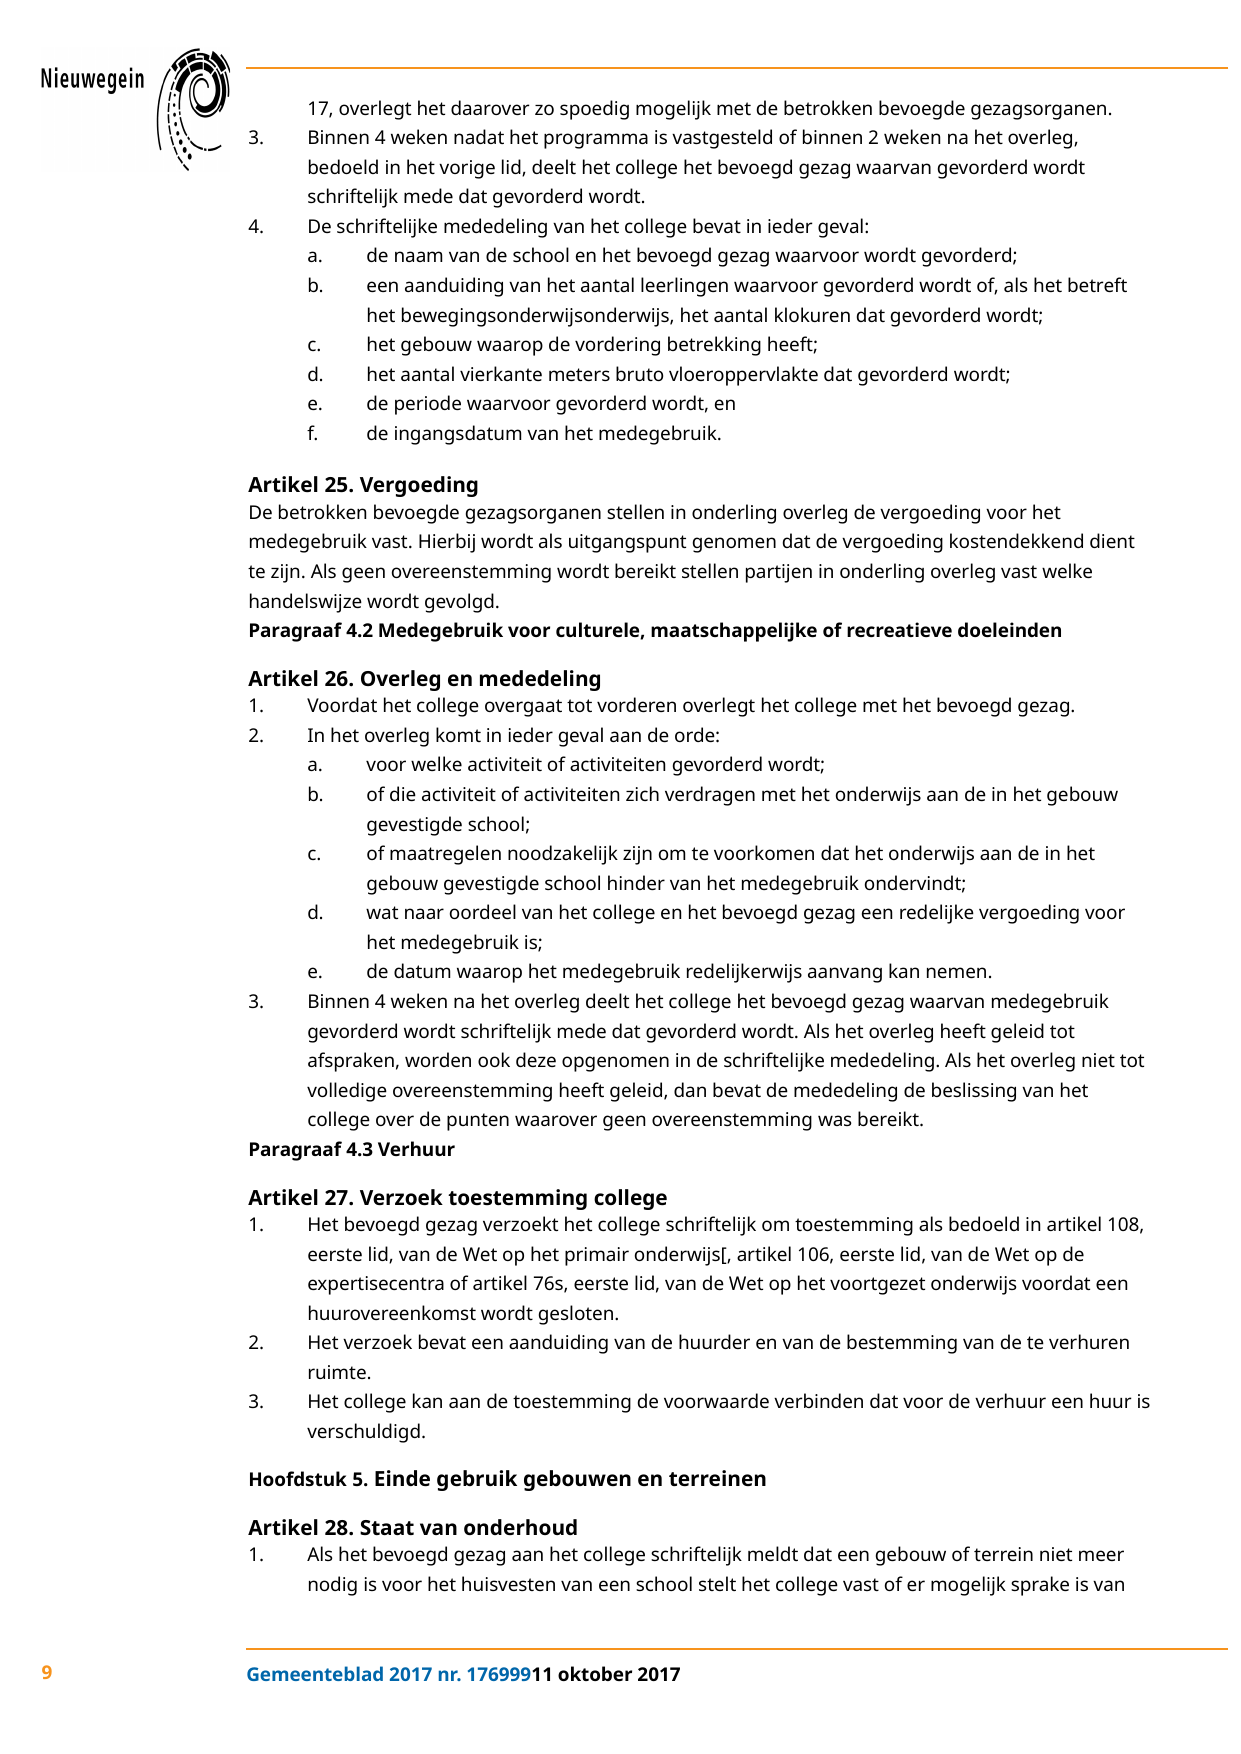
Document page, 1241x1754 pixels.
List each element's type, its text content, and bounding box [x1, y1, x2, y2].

list Het college kan aan de toestemming de voorwaarde verbinden dat voor de verhuur een huur is verschuldigd. [248, 1389, 1152, 1444]
list In het overleg komt in ieder geval aan de orde: [248, 722, 1152, 748]
list of maatregelen noodzakelijk zijn om te voorkomen dat het onderwijs aan de in het gebouw gevestigde school hinder van het medegebruik ondervindt; [307, 840, 1152, 896]
list Het verzoek bevat een aanduiding van de huurder en van de bestemming van de te verhuren ruimte. [248, 1329, 1152, 1385]
list de periode waarvoor gevorderd wordt, en [307, 391, 1152, 416]
list het gebouw waarop de vordering betrekking heeft; [307, 331, 1152, 357]
list Binnen 4 weken nadat het programma is vastgesteld of binnen 2 weken na het overleg, bedoeld in het vorige lid, deelt het college het bevoegd gezag waarvan gevorderd wordt schriftelijk mede dat gevorderd wordt. [248, 124, 1152, 209]
picture [41, 47, 231, 172]
list de ingangsdatum van het medegebruik. [307, 420, 1152, 446]
text Hoofdstuk 5. Einde gebruik gebouwen en terreinen [248, 1464, 1152, 1492]
list Het bevoegd gezag verzoekt het college schriftelijk om toestemming als bedoeld in artikel 108, eerste lid, van de Wet op het primair onderwijs[, artikel 106, eerste lid, van de Wet op de expertisecentra of artikel 76s, eerste lid, van de Wet op het voortgezet onderwijs voordat een huurovereenkomst wordt gesloten. [248, 1211, 1152, 1326]
list het aantal vierkante meters bruto vloeroppervlakte dat gevorderd wordt; [307, 361, 1152, 387]
list wat naar oordeel van het college en het bevoegd gezag een redelijke vergoeding voor het medegebruik is; [307, 899, 1152, 955]
list 17, overlegt het daarover zo spoedig mogelijk met de betrokken bevoegde gezagsorganen. [248, 95, 1152, 121]
list voor welke activiteit of activiteiten gevorderd wordt; [307, 752, 1152, 777]
list Binnen 4 weken na het overleg deelt het college het bevoegd gezag waarvan medegebruik gevorderd wordt schriftelijk mede dat gevorderd wordt. Als het overleg heeft geleid tot afspraken, worden ook deze opgenomen in de schriftelijke mededeling. Als het overleg niet tot volledige overeenstemming heeft geleid, dan bevat de mededeling de beslissing van het college over de punten waarover geen overeenstemming was bereikt. [248, 988, 1152, 1132]
text Artikel 28. Staat van onderhoud [248, 1513, 1152, 1542]
list een aanduiding van het aantal leerlingen waarvoor gevorderd wordt of, als het betreft het bewegingsonderwijsonderwijs, het aantal klokuren dat gevorderd wordt; [307, 272, 1152, 328]
text Paragraaf 4.3 Verhuur [248, 1136, 1152, 1162]
list Voordat het college overgaat tot vorderen overlegt het college met het bevoegd gezag. [248, 692, 1152, 718]
list de datum waarop het medegebruik redelijkerwijs aanvang kan nemen. [307, 959, 1152, 984]
text Paragraaf 4.2 Medegebruik voor culturele, maatschappelijke of recreatieve doeleinden [248, 617, 1152, 643]
text Artikel 27. Verzoek toestemming college [248, 1183, 1152, 1211]
list de naam van de school en het bevoegd gezag waarvoor wordt gevorderd; [307, 243, 1152, 268]
list Als het bevoegd gezag aan het college schriftelijk meldt dat een gebouw of terrein niet meer nodig is voor het huisvesten van een school stelt het college vast of er mogelijk sprake is van [248, 1542, 1152, 1597]
list De schriftelijke mededeling van het college bevat in ieder geval: [248, 213, 1152, 239]
list of die activiteit of activiteiten zich verdragen met het onderwijs aan de in het gebouw gevestigde school; [307, 781, 1152, 836]
text Artikel 26. Overleg en mededeling [248, 664, 1152, 692]
text Artikel 25. Vergoeding [248, 471, 1152, 499]
text De betrokken bevoegde gezagsorganen stellen in onderling overleg de vergoeding voor het medegebruik vast. Hierbij wordt als uitgangspunt genomen dat de vergoeding kostendekkend dient te zijn. Als geen overeenstemming wordt bereikt stellen partijen in onderling overleg vast welke handelswijze wordt gevolgd. [248, 499, 1152, 613]
